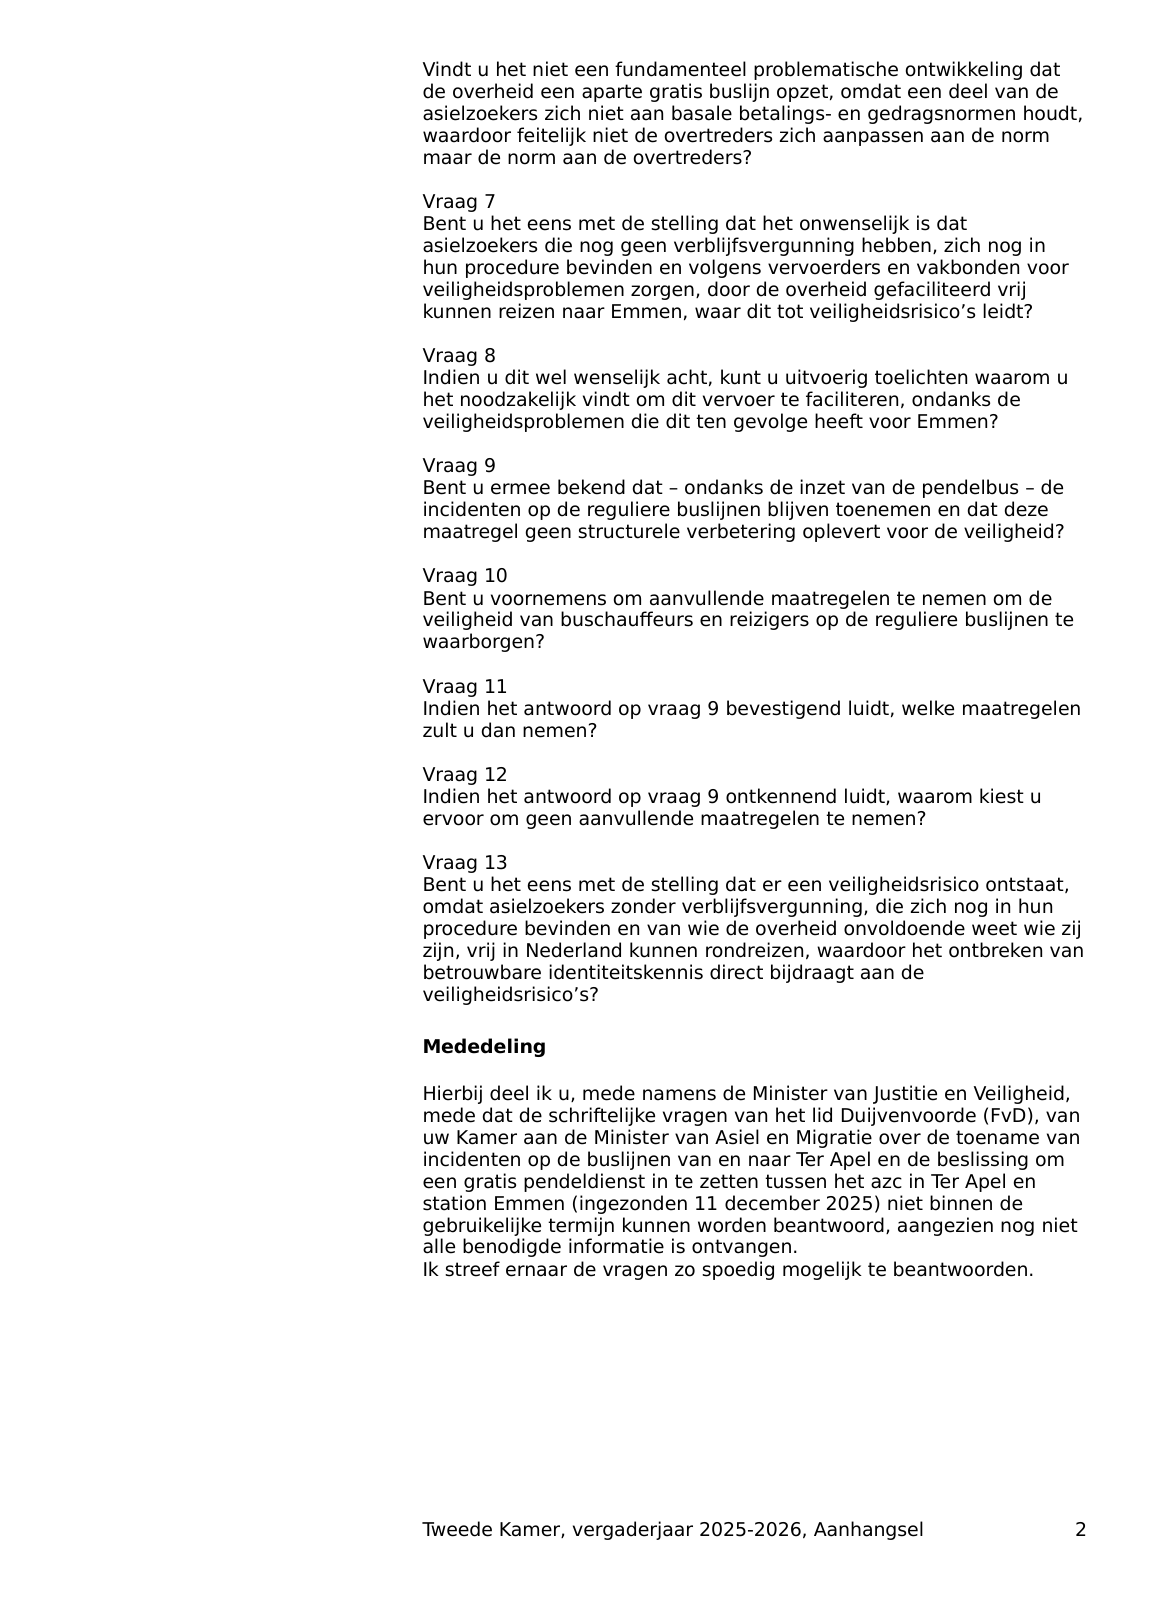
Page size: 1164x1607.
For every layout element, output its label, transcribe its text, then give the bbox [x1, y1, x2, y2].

text Vraag 13 [422, 852, 1087, 874]
text Bent u het eens met de stelling dat het onwenselijk is dat asielzoekers die nog geen verblijfsvergunning hebben, zich nog in hun procedure bevinden en volgens vervoerders en vakbonden voor veiligheidsproblemen zorgen, door de overheid gefaciliteerd vrij kunnen reizen naar Emmen, waar dit tot veiligheidsrisico’s leidt? [422, 213, 1087, 323]
text Indien u dit wel wenselijk acht, kunt u uitvoerig toelichten waarom u het noodzakelijk vindt om dit vervoer te faciliteren, ondanks de veiligheidsproblemen die dit ten gevolge heeft voor Emmen? [422, 367, 1087, 433]
text Bent u het eens met de stelling dat er een veiligheidsrisico ontstaat, omdat asielzoekers zonder verblijfsvergunning, die zich nog in hun procedure bevinden en van wie de overheid onvoldoende weet wie zij zijn, vrij in Nederland kunnen rondreizen, waardoor het ontbreken van betrouwbare identiteitskennis direct bijdraagt aan de veiligheidsrisico’s? [422, 874, 1087, 1006]
subtitle Mededeling [422, 1036, 1087, 1058]
text Vraag 12 [422, 764, 1087, 786]
text Vindt u het niet een fundamenteel problematische ontwikkeling dat de overheid een aparte gratis buslijn opzet, omdat een deel van de asielzoekers zich niet aan basale betalings- en gedragsnormen houdt, waardoor feitelijk niet de overtreders zich aanpassen aan de norm maar de norm aan de overtreders? [422, 59, 1087, 169]
text Bent u ermee bekend dat – ondanks de inzet van de pendelbus – de incidenten op de reguliere buslijnen blijven toenemen en dat deze maatregel geen structurele verbetering oplevert voor de veiligheid? [422, 477, 1087, 543]
text Bent u voornemens om aanvullende maatregelen te nemen om de veiligheid van buschauffeurs en reizigers op de reguliere buslijnen te waarborgen? [422, 587, 1087, 653]
text Vraag 9 [422, 455, 1087, 477]
text Vraag 8 [422, 345, 1087, 367]
text Indien het antwoord op vraag 9 bevestigend luidt, welke maatregelen zult u dan nemen? [422, 697, 1087, 741]
text Vraag 10 [422, 565, 1087, 587]
text Hierbij deel ik u, mede namens de Minister van Justitie en Veiligheid, mede dat de schriftelijke vragen van het lid Duijvenvoorde (FvD), van uw Kamer aan de Minister van Asiel en Migratie over de toename van incidenten op de buslijnen van en naar Ter Apel en de beslissing om een gratis pendeldienst in te zetten tussen het azc in Ter Apel en station Emmen (ingezonden 11 december 2025) niet binnen de gebruikelijke termijn kunnen worden beantwoord, aangezien nog niet alle benodigde informatie is ontvangen. [422, 1083, 1087, 1258]
text Vraag 7 [422, 191, 1087, 213]
text Vraag 11 [422, 676, 1087, 697]
text Indien het antwoord op vraag 9 ontkennend luidt, waarom kiest u ervoor om geen aanvullende maatregelen te nemen? [422, 786, 1087, 829]
text Ik streef ernaar de vragen zo spoedig mogelijk te beantwoorden. [422, 1258, 1087, 1280]
